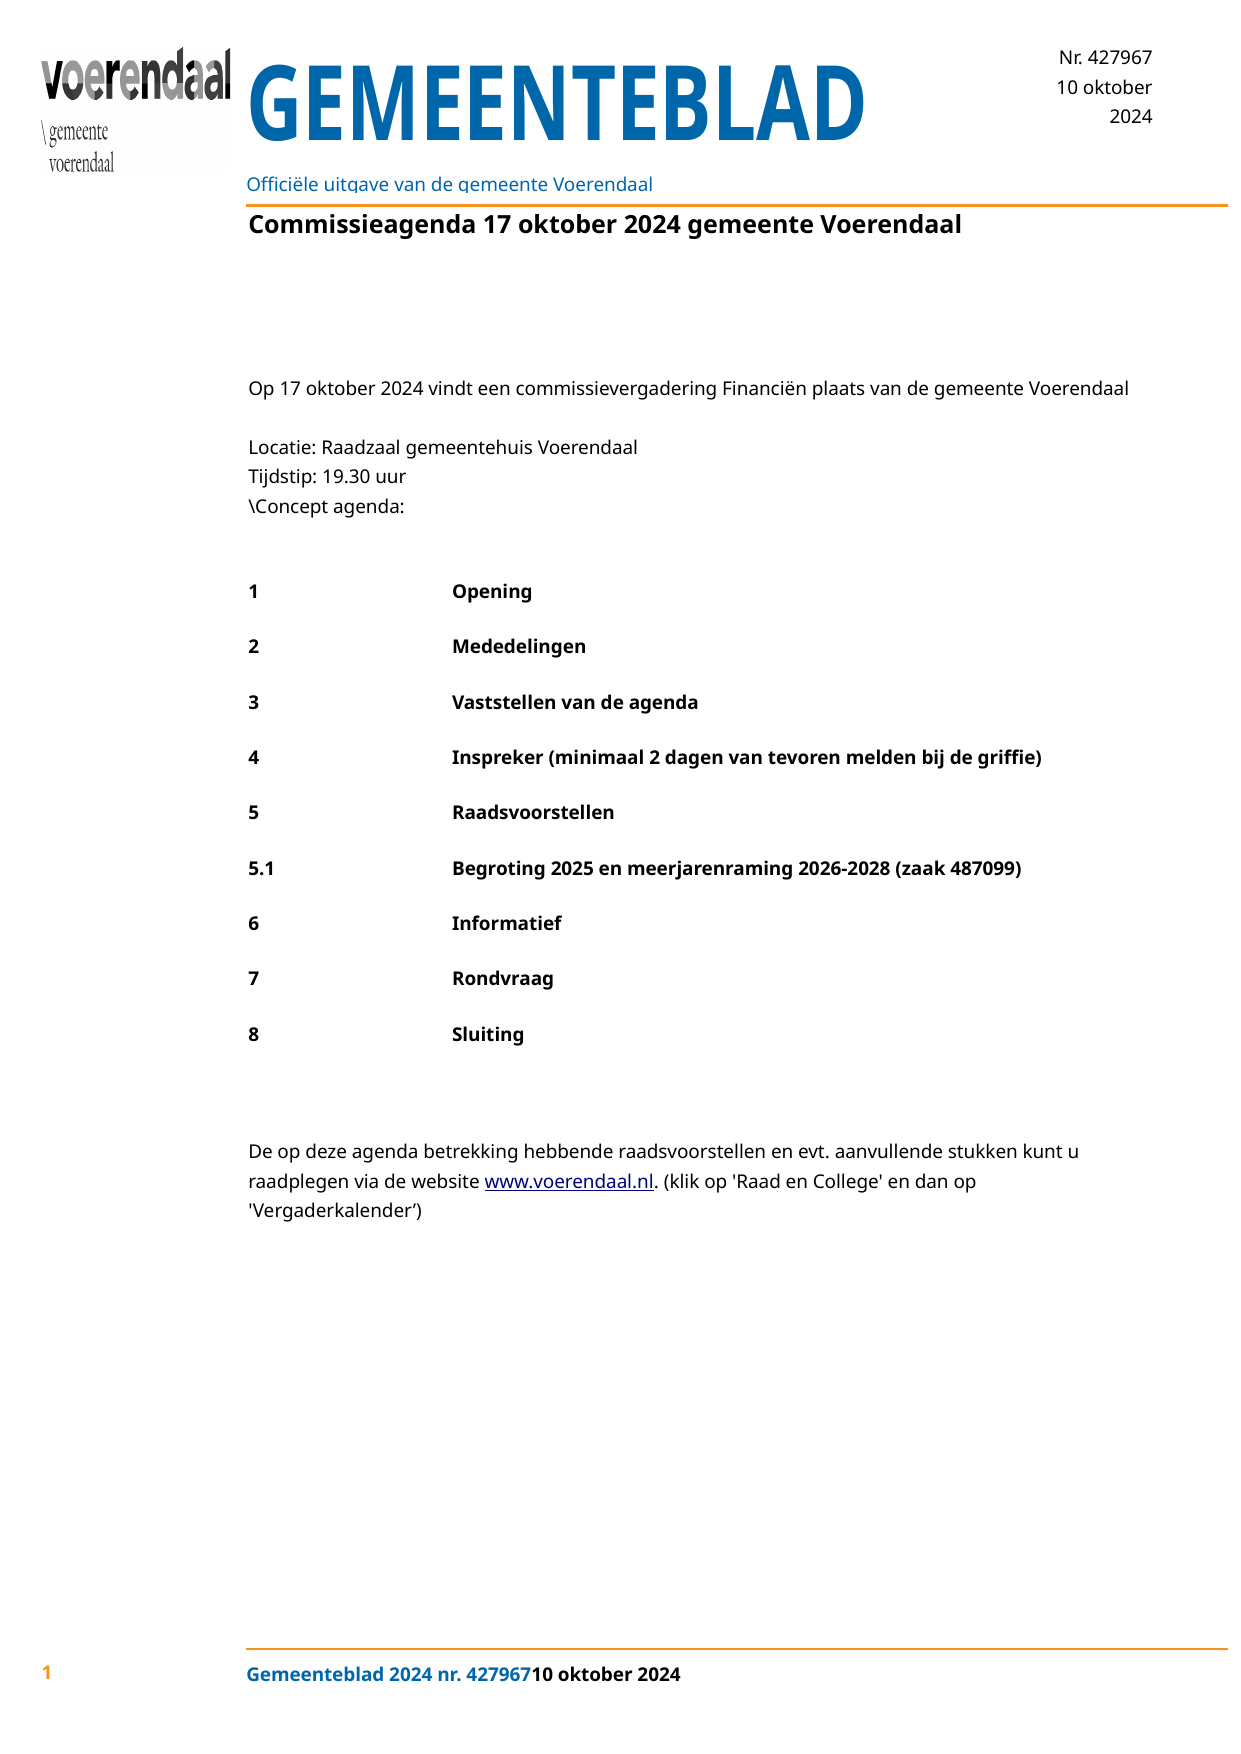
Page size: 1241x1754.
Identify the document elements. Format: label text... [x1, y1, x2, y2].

table_cell Raadsvoorstellen [452, 800, 1152, 855]
picture [41, 47, 231, 172]
text \Concept agenda: [248, 493, 1152, 519]
table_cell 3 [248, 689, 452, 744]
table_cell Vaststellen van de agenda [452, 689, 1152, 744]
table_cell Informatief [452, 910, 1152, 965]
table_header [452, 523, 1152, 549]
table_cell 5.1 [248, 855, 452, 910]
table_header [248, 523, 452, 549]
table_cell 6 [248, 910, 452, 965]
table_cell 4 [248, 744, 452, 799]
text Commissieagenda 17 oktober 2024 gemeente Voerendaal [248, 207, 1152, 241]
table_cell 2 [248, 634, 452, 689]
table_cell Begroting 2025 en meerjarenraming 2026-2028 (zaak 487099) [452, 855, 1152, 910]
text Tijdstip: 19.30 uur [248, 464, 1152, 489]
table_cell Sluiting [452, 1021, 1152, 1076]
text De op deze agenda betrekking hebbende raadsvoorstellen en evt. aanvullende stukken kunt u raadplegen via de website www.voerendaal.nl. (klik op 'Raad en College' en dan op 'Vergaderkalender’) [248, 1138, 1152, 1223]
table_cell 7 [248, 965, 452, 1021]
table_cell Mededelingen [452, 634, 1152, 689]
table_cell 8 [248, 1021, 452, 1076]
table_cell Inspreker (minimaal 2 dagen van tevoren melden bij de griffie) [452, 744, 1152, 799]
table_cell 5 [248, 800, 452, 855]
table_cell 1 [248, 549, 452, 633]
table_cell Rondvraag [452, 965, 1152, 1021]
table_cell Opening [452, 549, 1152, 633]
text Op 17 oktober 2024 vindt een commissievergadering Financiën plaats van de gemeente Voerendaal [248, 375, 1152, 401]
text Locatie: Raadzaal gemeentehuis Voerendaal [248, 434, 1152, 460]
